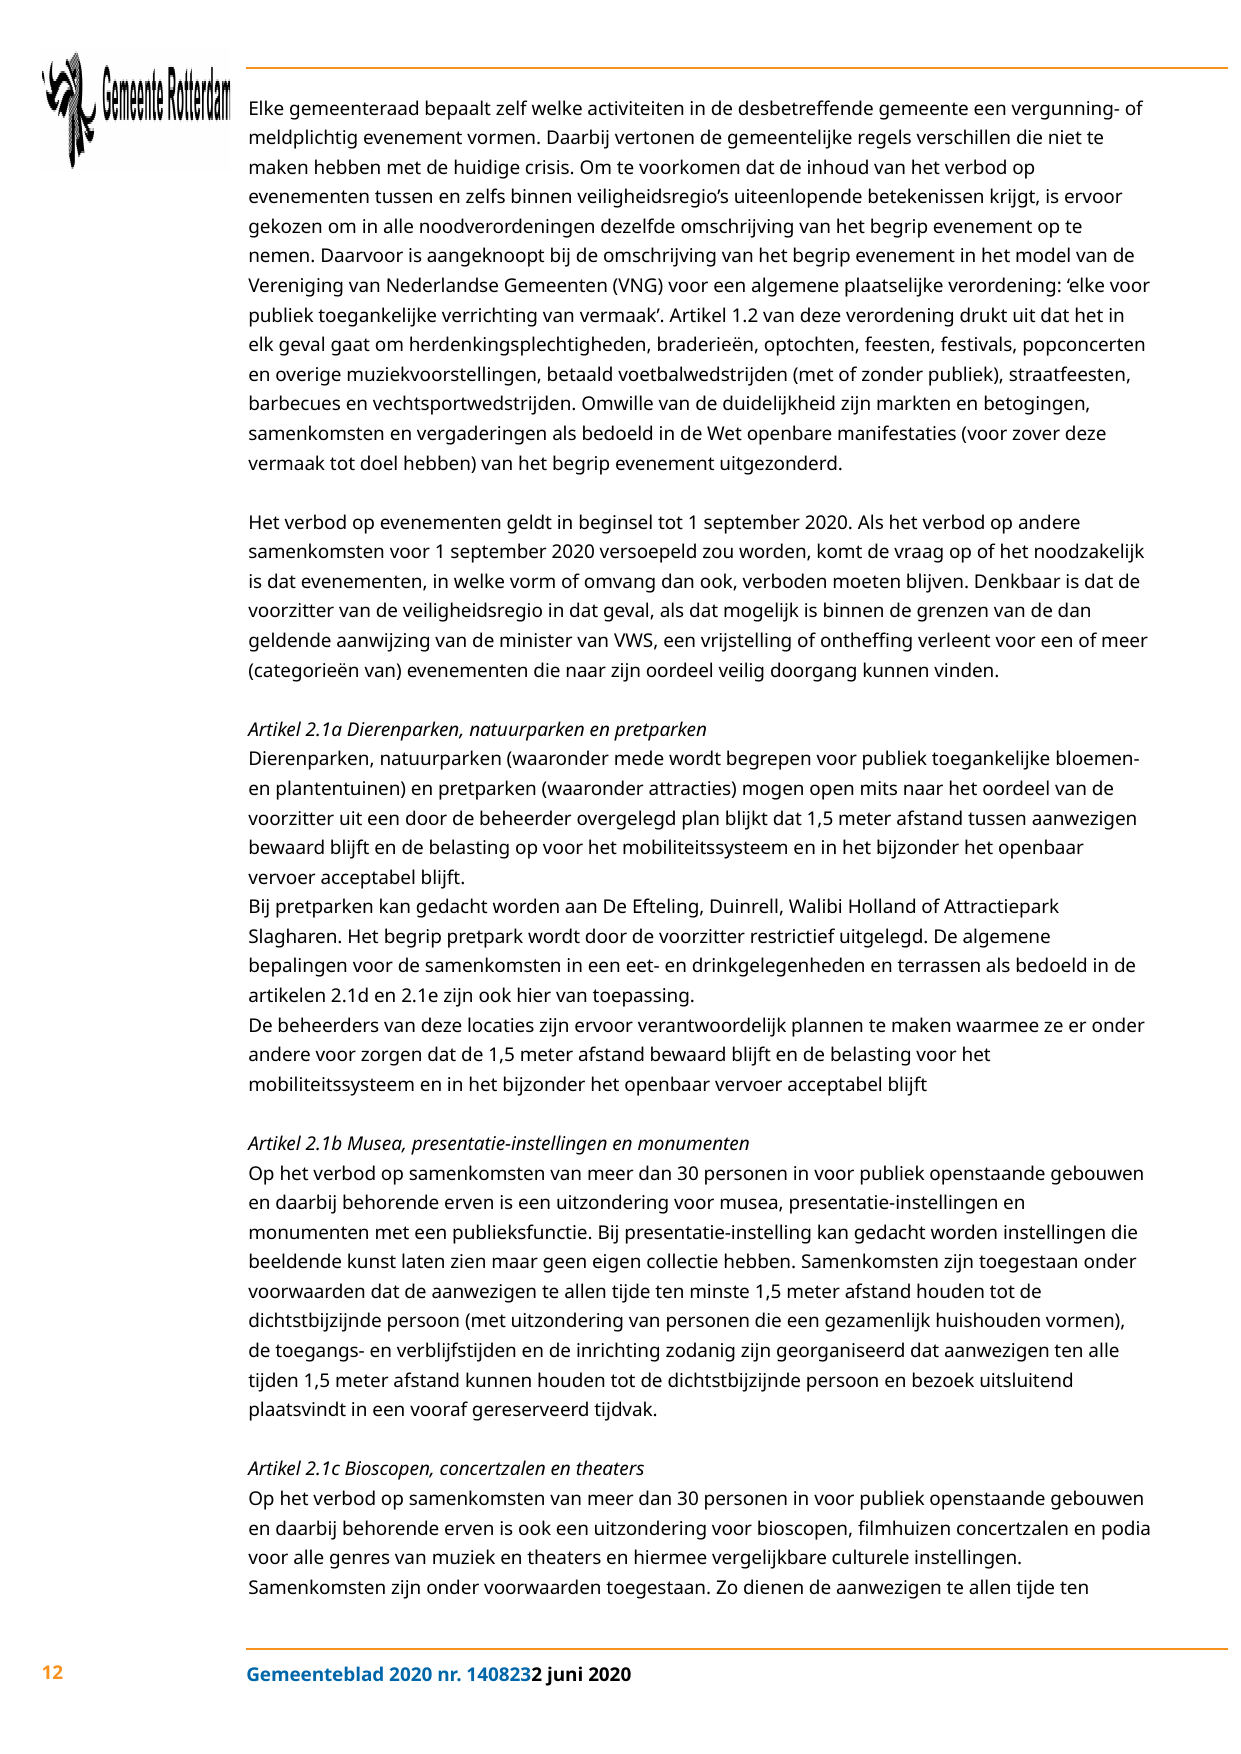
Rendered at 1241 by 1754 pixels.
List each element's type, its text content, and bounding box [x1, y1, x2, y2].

text Elke gemeenteraad bepaalt zelf welke activiteiten in de desbetreffende gemeente een vergunning- of meldplichtig evenement vormen. Daarbij vertonen de gemeentelijke regels verschillen die niet te maken hebben met de huidige crisis. Om te voorkomen dat de inhoud van het verbod op evenementen tussen en zelfs binnen veiligheidsregio’s uiteenlopende betekenissen krijgt, is ervoor gekozen om in alle noodverordeningen dezelfde omschrijving van het begrip evenement op te nemen. Daarvoor is aangeknoopt bij de omschrijving van het begrip evenement in het model van de Vereniging van Nederlandse Gemeenten (VNG) voor een algemene plaatselijke verordening: ‘elke voor publiek toegankelijke verrichting van vermaak’. Artikel 1.2 van deze verordening drukt uit dat het in elk geval gaat om herdenkingsplechtigheden, braderieën, optochten, feesten, festivals, popconcerten en overige muziekvoorstellingen, betaald voetbalwedstrijden (met of zonder publiek), straatfeesten, barbecues en vechtsportwedstrijden. Omwille van de duidelijkheid zijn markten en betogingen, samenkomsten en vergaderingen als bedoeld in de Wet openbare manifestaties (voor zover deze vermaak tot doel hebben) van het begrip evenement uitgezonderd. [248, 95, 1152, 476]
text Bij pretparken kan gedacht worden aan De Efteling, Duinrell, Walibi Holland of Attractiepark Slagharen. Het begrip pretpark wordt door de voorzitter restrictief uitgelegd. De algemene bepalingen voor de samenkomsten in een eet- en drinkgelegenheden en terrassen als bedoeld in de artikelen 2.1d en 2.1e zijn ook hier van toepassing. [248, 893, 1152, 1008]
picture [41, 47, 231, 172]
text Artikel 2.1b Musea, presentatie-instellingen en monumenten [248, 1130, 1152, 1156]
text Artikel 2.1c Bioscopen, concertzalen en theaters [248, 1456, 1152, 1481]
text Op het verbod op samenkomsten van meer dan 30 personen in voor publiek openstaande gebouwen en daarbij behorende erven is een uitzondering voor musea, presentatie-instellingen en monumenten met een publieksfunctie. Bij presentatie-instelling kan gedacht worden instellingen die beeldende kunst laten zien maar geen eigen collectie hebben. Samenkomsten zijn toegestaan onder voorwaarden dat de aanwezigen te allen tijde ten minste 1,5 meter afstand houden tot de dichtstbijzijnde persoon (met uitzondering van personen die een gezamenlijk huishouden vormen), de toegangs- en verblijfstijden en de inrichting zodanig zijn georganiseerd dat aanwezigen ten alle tijden 1,5 meter afstand kunnen houden tot de dichtstbijzijnde persoon en bezoek uitsluitend plaatsvindt in een vooraf gereserveerd tijdvak. [248, 1160, 1152, 1422]
text Het verbod op evenementen geldt in beginsel tot 1 september 2020. Als het verbod op andere samenkomsten voor 1 september 2020 versoepeld zou worden, komt de vraag op of het noodzakelijk is dat evenementen, in welke vorm of omvang dan ook, verboden moeten blijven. Denkbaar is dat de voorzitter van de veiligheidsregio in dat geval, als dat mogelijk is binnen de grenzen van de dan geldende aanwijzing van de minister van VWS, een vrijstelling of ontheffing verleent voor een of meer (categorieën van) evenementen die naar zijn oordeel veilig doorgang kunnen vinden. [248, 509, 1152, 683]
text Artikel 2.1a Dierenparken, natuurparken en pretparken [248, 716, 1152, 742]
text Op het verbod op samenkomsten van meer dan 30 personen in voor publiek openstaande gebouwen en daarbij behorende erven is ook een uitzondering voor bioscopen, filmhuizen concertzalen en podia voor alle genres van muziek en theaters en hiermee vergelijkbare culturele instellingen. Samenkomsten zijn onder voorwaarden toegestaan. Zo dienen de aanwezigen te allen tijde ten [248, 1485, 1152, 1600]
text Dierenparken, natuurparken (waaronder mede wordt begrepen voor publiek toegankelijke bloemen- en plantentuinen) en pretparken (waaronder attracties) mogen open mits naar het oordeel van de voorzitter uit een door de beheerder overgelegd plan blijkt dat 1,5 meter afstand tussen aanwezigen bewaard blijft en de belasting op voor het mobiliteitssysteem en in het bijzonder het openbaar vervoer acceptabel blijft. [248, 746, 1152, 890]
text De beheerders van deze locaties zijn ervoor verantwoordelijk plannen te maken waarmee ze er onder andere voor zorgen dat de 1,5 meter afstand bewaard blijft en de belasting voor het mobiliteitssysteem en in het bijzonder het openbaar vervoer acceptabel blijft [248, 1012, 1152, 1097]
